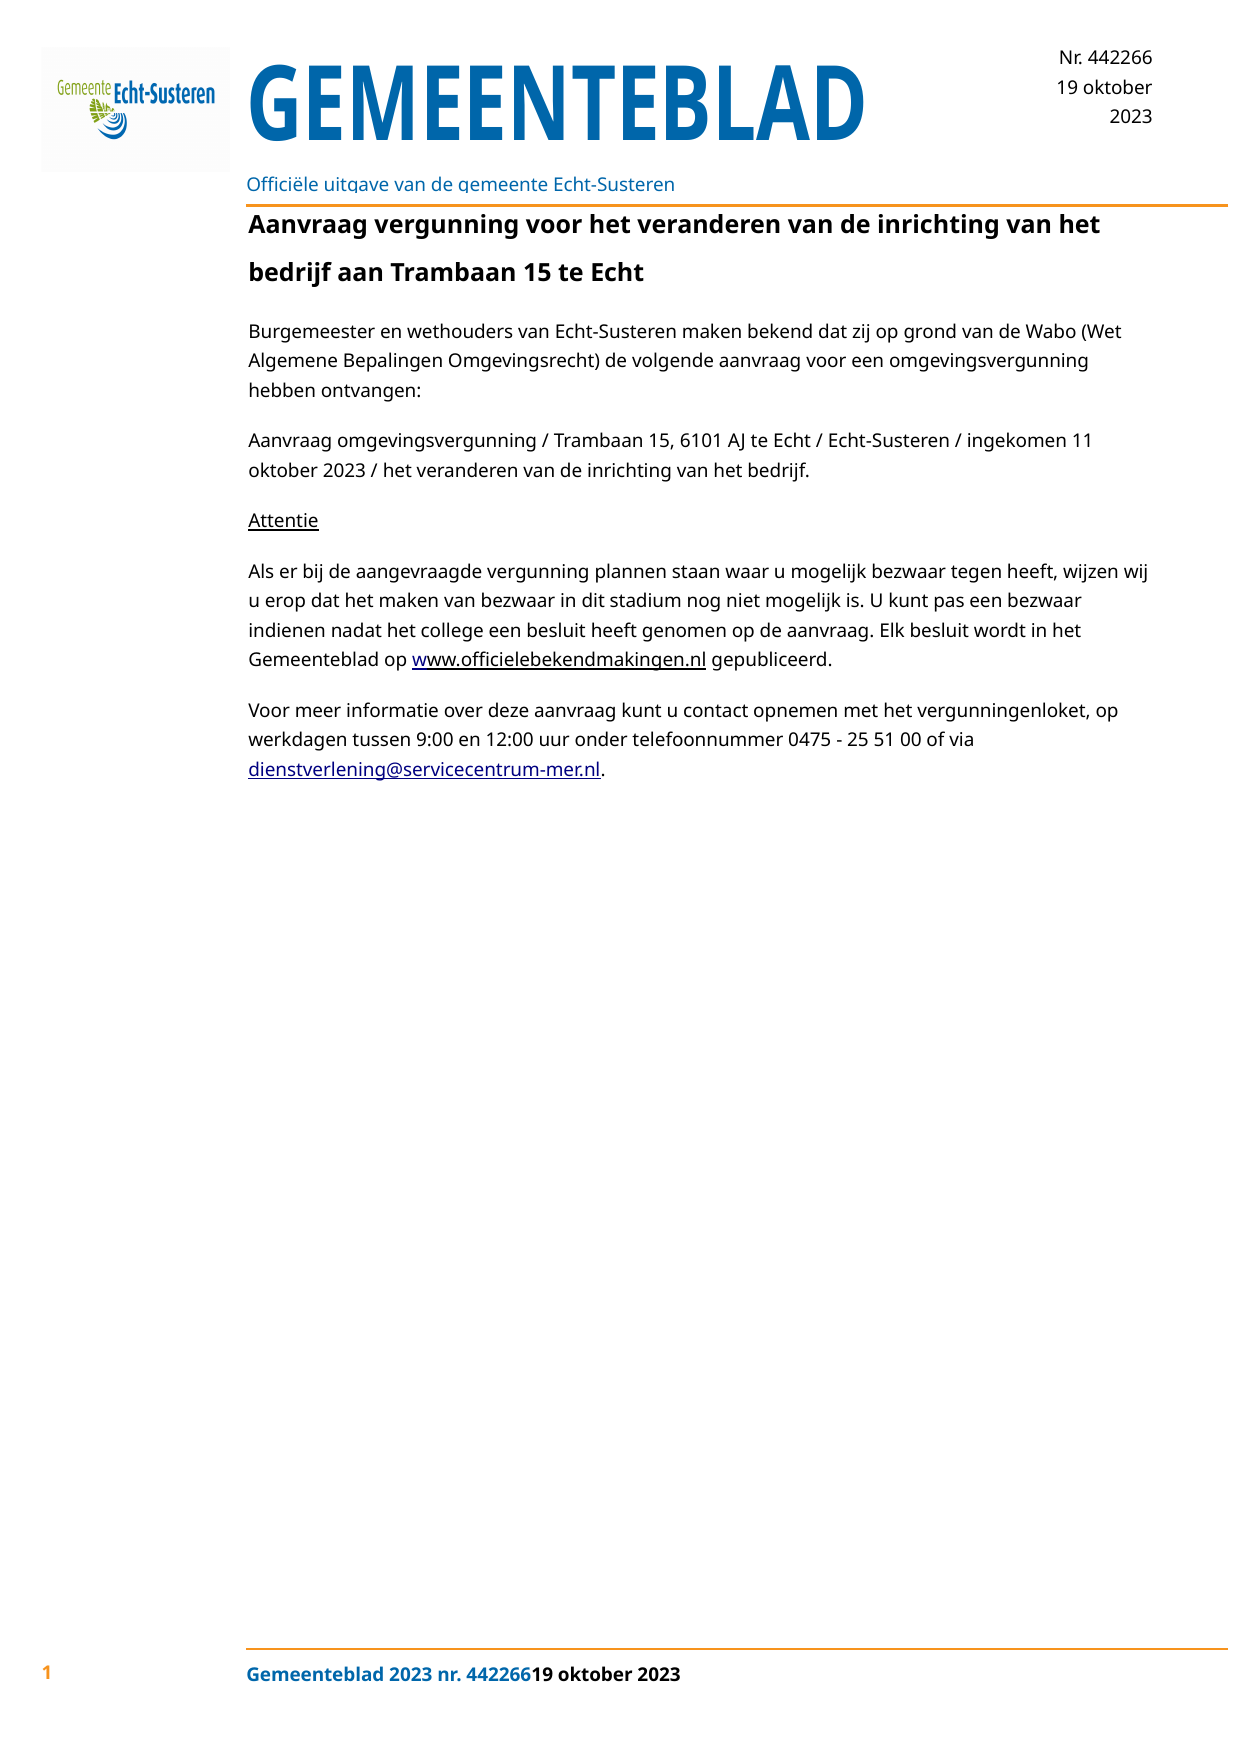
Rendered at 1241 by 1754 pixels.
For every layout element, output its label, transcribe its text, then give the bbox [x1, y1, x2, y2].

text Attentie [248, 507, 1152, 533]
text Burgemeester en wethouders van Echt-Susteren maken bekend dat zij op grond van de Wabo (Wet Algemene Bepalingen Omgevingsrecht) de volgende aanvraag voor een omgevingsvergunning hebben ontvangen: [248, 318, 1152, 403]
text Als er bij de aangevraagde vergunning plannen staan waar u mogelijk bezwaar tegen heeft, wijzen wij u erop dat het maken van bezwaar in dit stadium nog niet mogelijk is. U kunt pas een bezwaar indienen nadat het college een besluit heeft genomen op de aanvraag. Elk besluit wordt in het Gemeenteblad op www.officielebekendmakingen.nl gepubliceerd. [248, 558, 1152, 672]
text Aanvraag vergunning voor het veranderen van de inrichting van het bedrijf aan Trambaan 15 te Echt [248, 207, 1152, 288]
text Aanvraag omgevingsvergunning / Trambaan 15, 6101 AJ te Echt / Echt-Susteren / ingekomen 11 oktober 2023 / het veranderen van de inrichting van het bedrijf. [248, 427, 1152, 483]
picture [41, 47, 231, 172]
text Voor meer informatie over deze aanvraag kunt u contact opnemen met het vergunningenloket, op werkdagen tussen 9:00 en 12:00 uur onder telefoonnummer 0475 - 25 51 00 of via dienstverlening@servicecentrum-mer.nl. [248, 697, 1152, 782]
